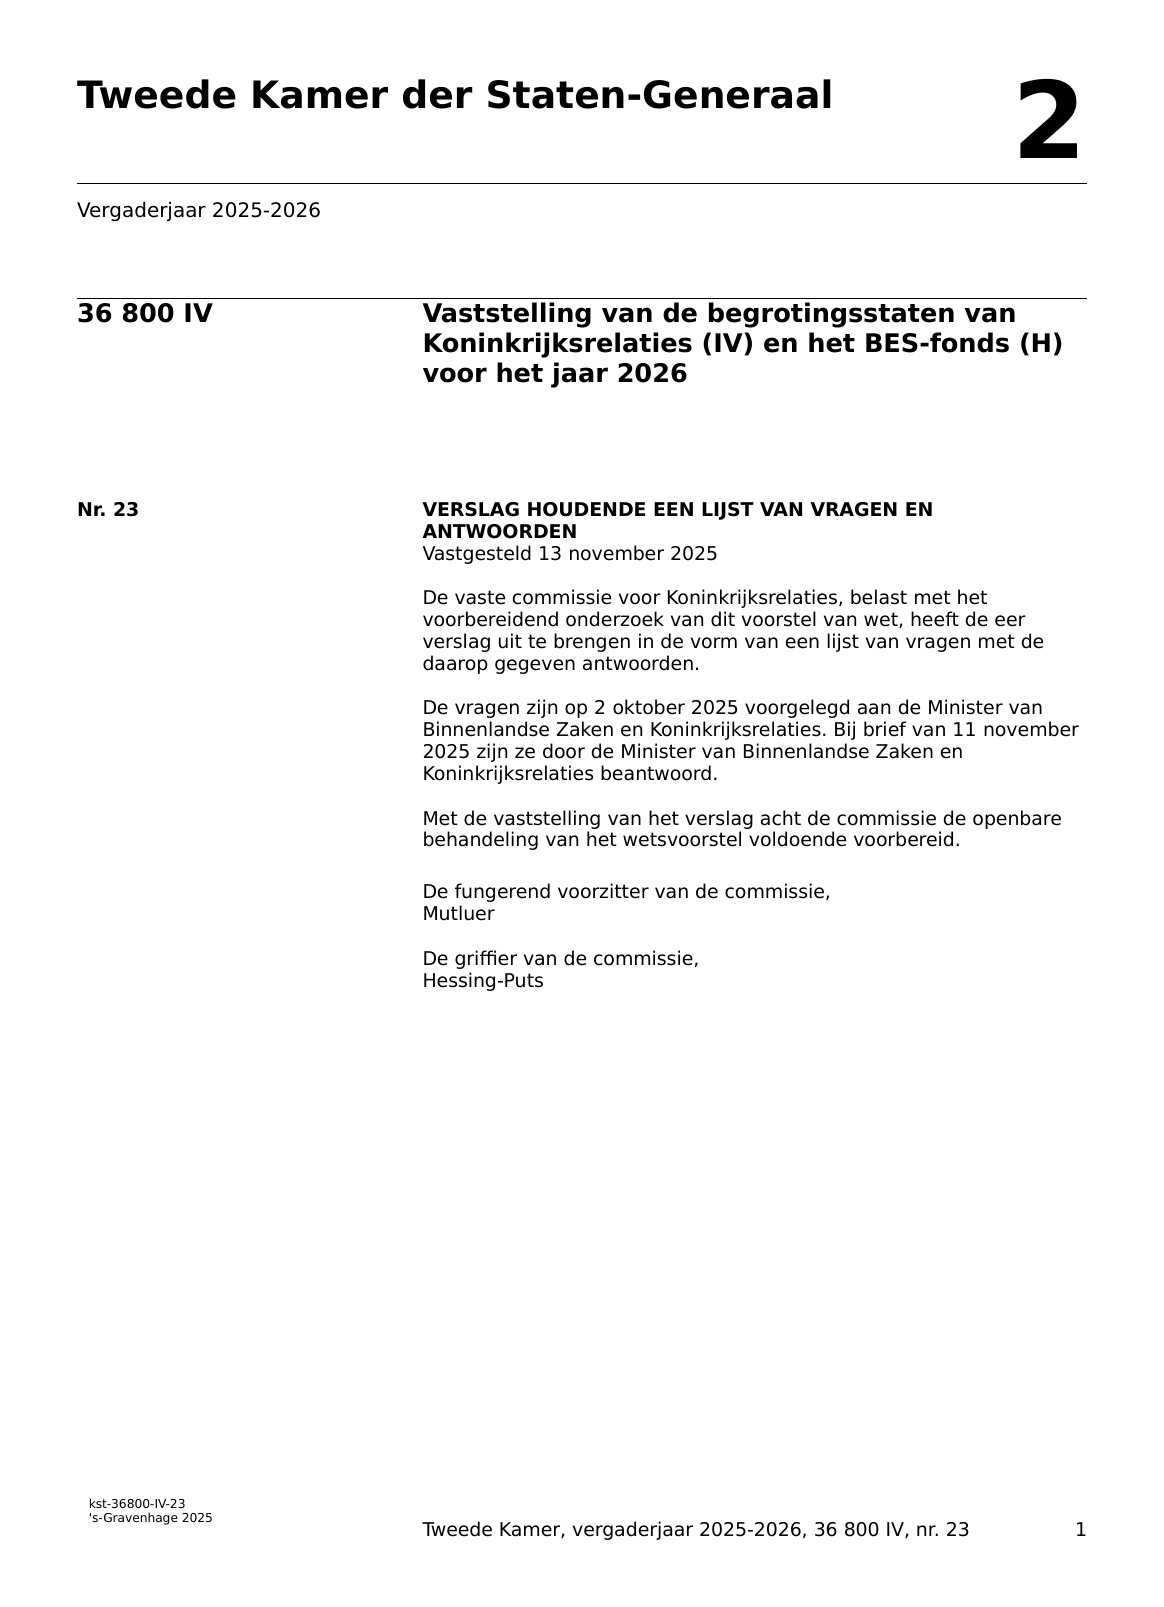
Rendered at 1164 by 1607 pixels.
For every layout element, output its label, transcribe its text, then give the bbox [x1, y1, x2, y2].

table_header Tweede Kamer der Staten-Generaal [77, 59, 886, 183]
table_header 2 [886, 59, 1087, 183]
text De vragen zijn op 2 oktober 2025 voorgelegd aan de Minister van Binnenlandse Zaken en Koninkrijksrelaties. Bij brief van 11 november 2025 zijn ze door de Minister van Binnenlandse Zaken en Koninkrijksrelaties beantwoord. [422, 697, 1087, 785]
text 's-Gravenhage 2025 [88, 1511, 323, 1525]
text Met de vaststelling van het verslag acht de commissie de openbare behandeling van het wetsvoorstel voldoende voorbereid. [422, 807, 1087, 851]
subtitle 36 800 IV Vaststelling van de begrotingsstaten van Koninkrijksrelaties (IV) en het BES-fonds (H) voor het jaar 2026 [77, 299, 1087, 388]
table_cell Vergaderjaar 2025-2026 [77, 184, 1087, 298]
text kst-36800-IV-23 [88, 1497, 323, 1511]
text De fungerend voorzitter van de commissie, Mutluer [422, 881, 1087, 925]
text De vaste commissie voor Koninkrijksrelaties, belast met het voorbereidend onderzoek van dit voorstel van wet, heeft de eer verslag uit te brengen in de vorm van een lijst van vragen met de daarop gegeven antwoorden. [422, 587, 1087, 675]
subtitle Nr. 23 VERSLAG HOUDENDE EEN LIJST VAN VRAGEN EN ANTWOORDEN [77, 499, 1087, 543]
text De griffier van de commissie, Hessing-Puts [422, 947, 1087, 991]
text Vastgesteld 13 november 2025 [422, 543, 1087, 565]
